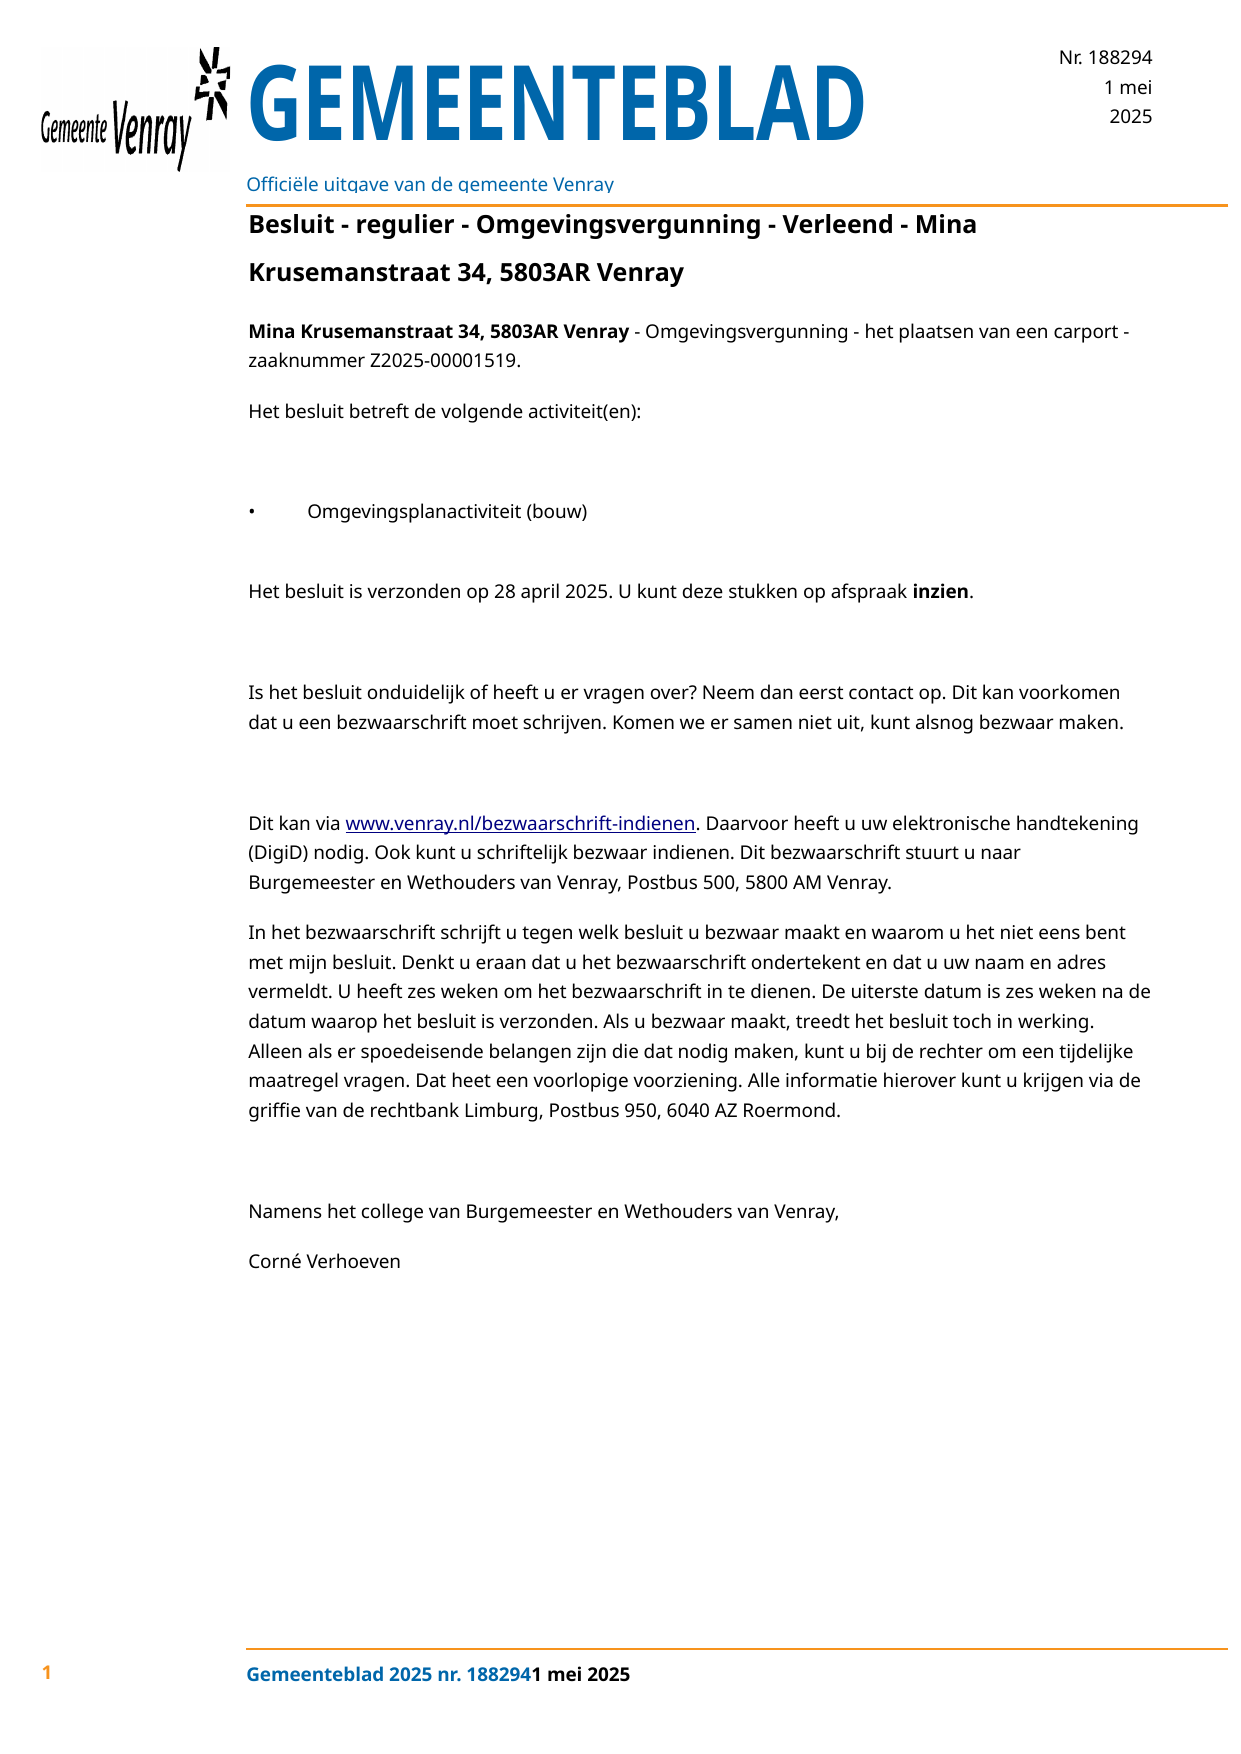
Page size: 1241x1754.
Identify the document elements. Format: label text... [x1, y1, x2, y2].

text Besluit - regulier - Omgevingsvergunning - Verleend - Mina Krusemanstraat 34, 5803AR Venray [248, 207, 1152, 288]
text In het bezwaarschrift schrijft u tegen welk besluit u bezwaar maakt en waarom u het niet eens bent met mijn besluit. Denkt u eraan dat u het bezwaarschrift ondertekent en dat u uw naam en adres vermeldt. U heeft zes weken om het bezwaarschrift in te dienen. De uiterste datum is zes weken na de datum waarop het besluit is verzonden. Als u bezwaar maakt, treedt het besluit toch in werking. Alleen als er spoedeisende belangen zijn die dat nodig maken, kunt u bij de rechter om een tijdelijke maatregel vragen. Dat heet een voorlopige voorziening. Alle informatie hierover kunt u krijgen via de griffie van de rechtbank Limburg, Postbus 950, 6040 AZ Roermond. [248, 919, 1152, 1123]
text Is het besluit onduidelijk of heeft u er vragen over? Neem dan eerst contact op. Dit kan voorkomen dat u een bezwaarschrift moet schrijven. Komen we er samen niet uit, kunt alsnog bezwaar maken. [248, 679, 1152, 735]
text Corné Verhoeven [248, 1248, 1152, 1274]
text Namens het college van Burgemeester en Wethouders van Venray, [248, 1198, 1152, 1224]
text Dit kan via www.venray.nl/bezwaarschrift-indienen. Daarvoor heeft u uw elektronische handtekening (DigiD) nodig. Ook kunt u schriftelijk bezwaar indienen. Dit bezwaarschrift stuurt u naar Burgemeester en Wethouders van Venray, Postbus 500, 5800 AM Venray. [248, 810, 1152, 895]
text Mina Krusemanstraat 34, 5803AR Venray - Omgevingsvergunning - het plaatsen van een carport - zaaknummer Z2025-00001519. [248, 318, 1152, 373]
text Het besluit betreft de volgende activiteit(en): [248, 398, 1152, 424]
picture [41, 47, 231, 172]
text Het besluit is verzonden op 28 april 2025. U kunt deze stukken op afspraak inzien. [248, 579, 1152, 604]
list Omgevingsplanactiviteit (bouw) [248, 499, 1152, 524]
